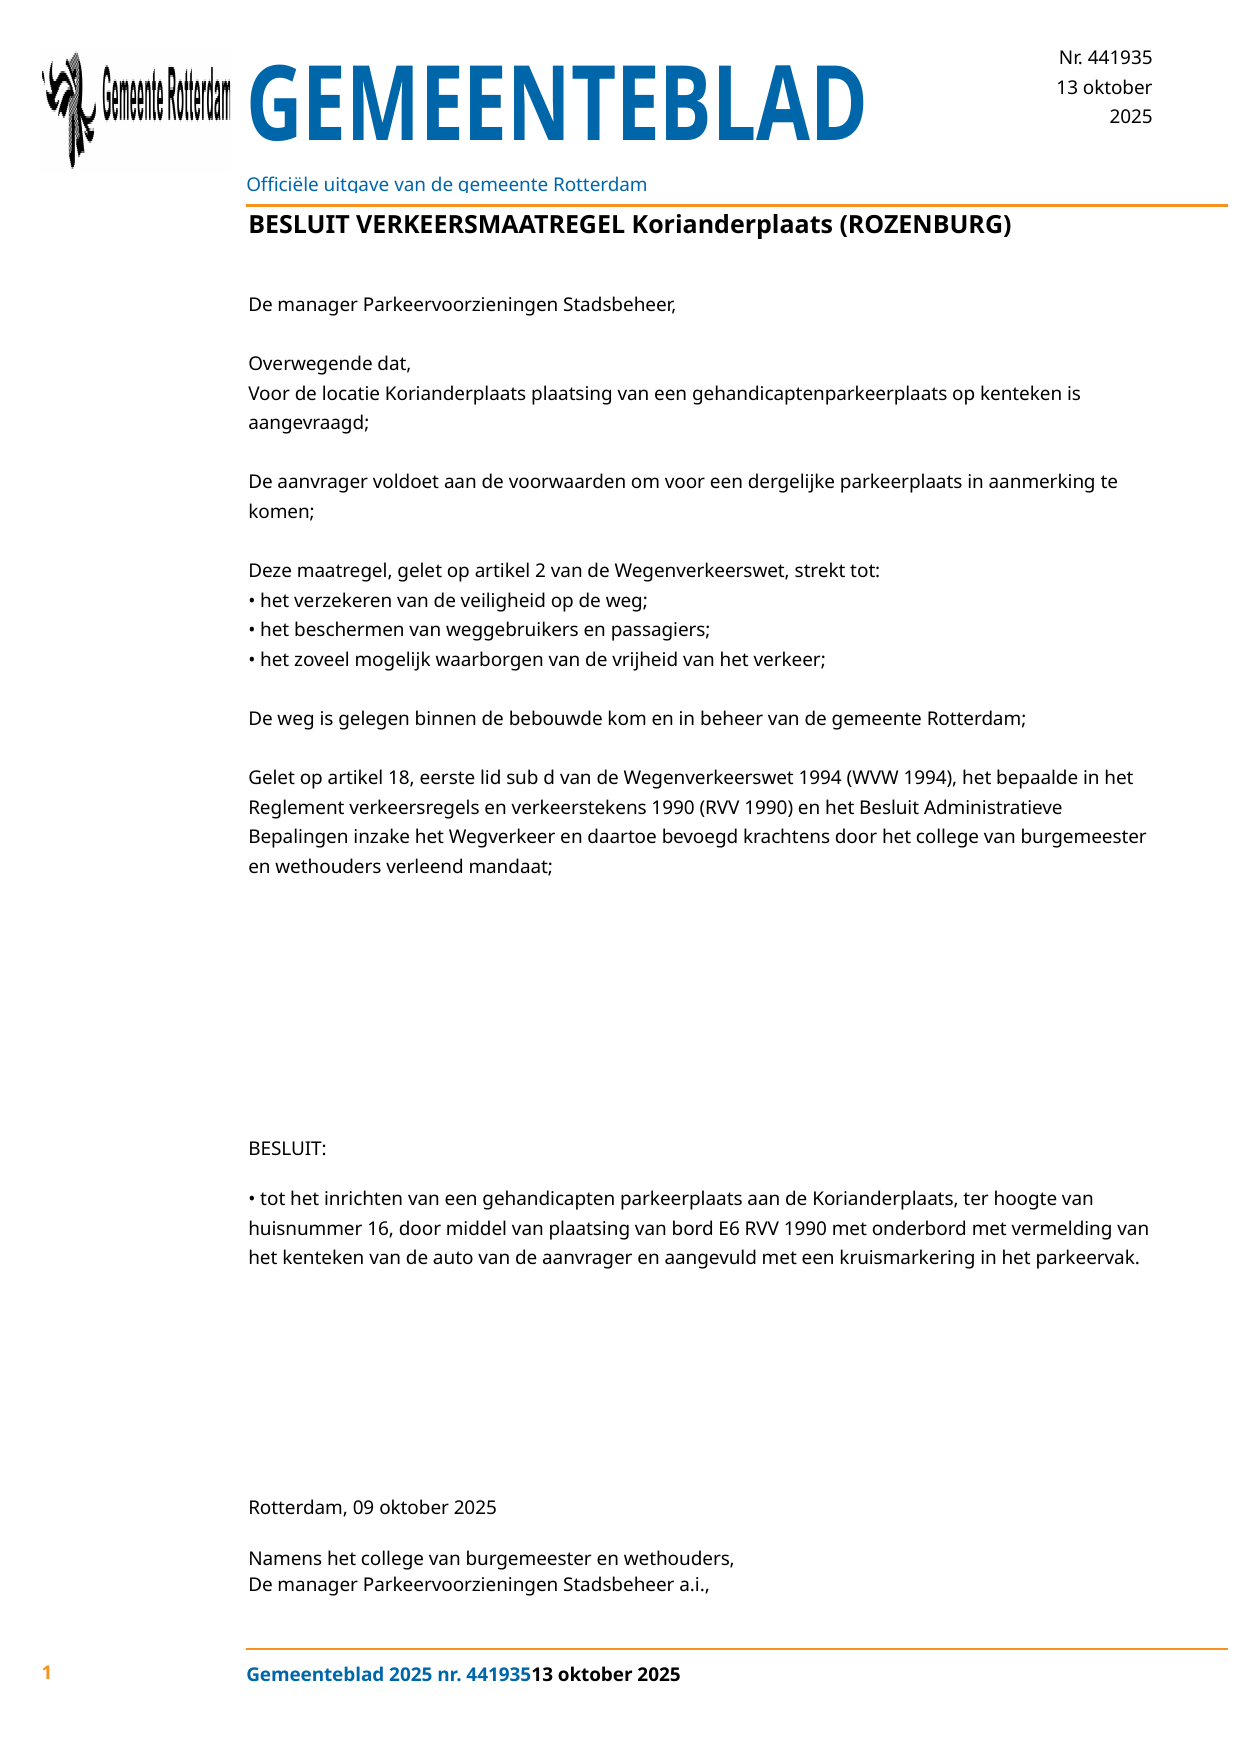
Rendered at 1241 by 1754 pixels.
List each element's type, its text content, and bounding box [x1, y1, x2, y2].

text De manager Parkeervoorzieningen Stadsbeheer, [248, 291, 1152, 317]
picture [41, 47, 231, 172]
text De weg is gelegen binnen de bebouwde kom en in beheer van de gemeente Rotterdam; [248, 705, 1152, 731]
text • het beschermen van weggebruikers en passagiers; [248, 616, 1152, 642]
text Deze maatregel, gelet op artikel 2 van de Wegenverkeerswet, strekt tot: [248, 557, 1152, 583]
text De aanvrager voldoet aan de voorwaarden om voor een dergelijke parkeerplaats in aanmerking te komen; [248, 468, 1152, 524]
text BESLUIT: [248, 1135, 1152, 1161]
text BESLUIT VERKEERSMAATREGEL Korianderplaats (ROZENBURG) [248, 207, 1152, 241]
text • het verzekeren van de veiligheid op de weg; [248, 587, 1152, 613]
text Overwegende dat, [248, 350, 1152, 376]
text • tot het inrichten van een gehandicapten parkeerplaats aan de Korianderplaats, ter hoogte van huisnummer 16, door middel van plaatsing van bord E6 RVV 1990 met onderbord met vermelding van het kenteken van de auto van de aanvrager en aangevuld met een kruismarkering in het parkeervak. [248, 1185, 1152, 1270]
text Voor de locatie Korianderplaats plaatsing van een gehandicaptenparkeerplaats op kenteken is aangevraagd; [248, 380, 1152, 435]
text Namens het college van burgemeester en wethouders, [248, 1545, 1152, 1571]
text • het zoveel mogelijk waarborgen van de vrijheid van het verkeer; [248, 646, 1152, 672]
text Rotterdam, 09 oktober 2025 [248, 1494, 1152, 1519]
text Gelet op artikel 18, eerste lid sub d van de Wegenverkeerswet 1994 (WVW 1994), het bepaalde in het Reglement verkeersregels en verkeerstekens 1990 (RVV 1990) en het Besluit Administratieve Bepalingen inzake het Wegverkeer en daartoe bevoegd krachtens door het college van burgemeester en wethouders verleend mandaat; [248, 764, 1152, 879]
text De manager Parkeervoorzieningen Stadsbeheer a.i., [248, 1571, 1152, 1597]
